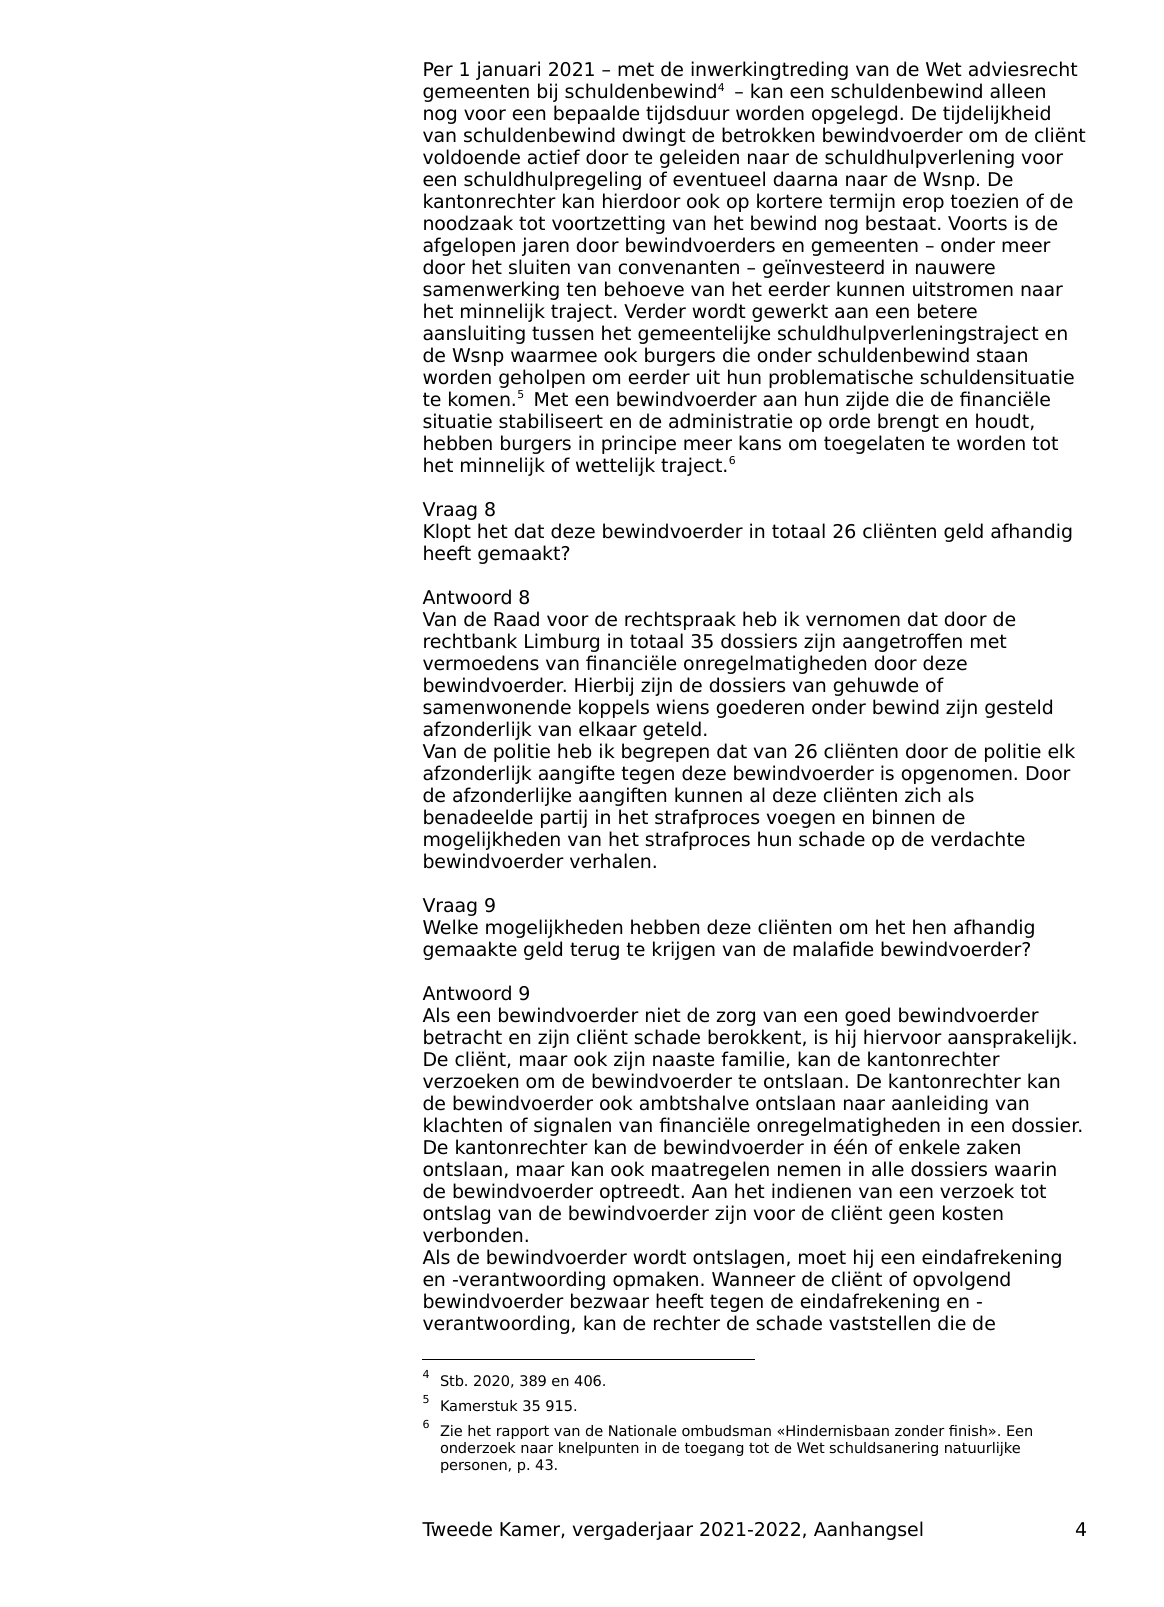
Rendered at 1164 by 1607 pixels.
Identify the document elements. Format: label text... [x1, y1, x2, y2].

text Welke mogelijkheden hebben deze cliënten om het hen afhandig gemaakte geld terug te krijgen van de malafide bewindvoerder? [422, 917, 1087, 961]
text Van de Raad voor de rechtspraak heb ik vernomen dat door de rechtbank Limburg in totaal 35 dossiers zijn aangetroffen met vermoedens van financiële onregelmatigheden door deze bewindvoerder. Hierbij zijn de dossiers van gehuwde of samenwonende koppels wiens goederen onder bewind zijn gesteld afzonderlijk van elkaar geteld. [422, 609, 1087, 741]
text Antwoord 9 [422, 983, 1087, 1005]
text Per 1 januari 2021 – met de inwerkingtreding van de Wet adviesrecht gemeenten bij schuldenbewind – kan een schuldenbewind alleen nog voor een bepaalde tijdsduur worden opgelegd. De tijdelijkheid van schuldenbewind dwingt de betrokken bewindvoerder om de cliënt voldoende actief door te geleiden naar de schuldhulpverlening voor een schuldhulpregeling of eventueel daarna naar de Wsnp. De kantonrechter kan hierdoor ook op kortere termijn erop toezien of de noodzaak tot voortzetting van het bewind nog bestaat. Voorts is de afgelopen jaren door bewindvoerders en gemeenten – onder meer door het sluiten van convenanten – geïnvesteerd in nauwere samenwerking ten behoeve van het eerder kunnen uitstromen naar het minnelijk traject. Verder wordt gewerkt aan een betere aansluiting tussen het gemeentelijke schuldhulpverleningstraject en de Wsnp waarmee ook burgers die onder schuldenbewind staan worden geholpen om eerder uit hun problematische schuldensituatie te komen. Met een bewindvoerder aan hun zijde die de financiële situatie stabiliseert en de administratie op orde brengt en houdt, hebben burgers in principe meer kans om toegelaten te worden tot het minnelijk of wettelijk traject. [422, 59, 1087, 477]
text Zie het rapport van de Nationale ombudsman «Hindernisbaan zonder finish». Een onderzoek naar knelpunten in de toegang tot de Wet schuldsanering natuurlijke personen, p. 43. [422, 1418, 1087, 1474]
text Van de politie heb ik begrepen dat van 26 cliënten door de politie elk afzonderlijk aangifte tegen deze bewindvoerder is opgenomen. Door de afzonderlijke aangiften kunnen al deze cliënten zich als benadeelde partij in het strafproces voegen en binnen de mogelijkheden van het strafproces hun schade op de verdachte bewindvoerder verhalen. [422, 741, 1087, 873]
text Als een bewindvoerder niet de zorg van een goed bewindvoerder betracht en zijn cliënt schade berokkent, is hij hiervoor aansprakelijk. De cliënt, maar ook zijn naaste familie, kan de kantonrechter verzoeken om de bewindvoerder te ontslaan. De kantonrechter kan de bewindvoerder ook ambtshalve ontslaan naar aanleiding van klachten of signalen van financiële onregelmatigheden in een dossier. De kantonrechter kan de bewindvoerder in één of enkele zaken ontslaan, maar kan ook maatregelen nemen in alle dossiers waarin de bewindvoerder optreedt. Aan het indienen van een verzoek tot ontslag van de bewindvoerder zijn voor de cliënt geen kosten verbonden. [422, 1005, 1087, 1247]
text Vraag 9 [422, 895, 1087, 917]
text Stb. 2020, 389 en 406. [422, 1368, 1087, 1391]
text Kamerstuk 35 915. [422, 1393, 1087, 1416]
text Klopt het dat deze bewindvoerder in totaal 26 cliënten geld afhandig heeft gemaakt? [422, 521, 1087, 565]
text Als de bewindvoerder wordt ontslagen, moet hij een eindafrekening en -verantwoording opmaken. Wanneer de cliënt of opvolgend bewindvoerder bezwaar heeft tegen de eindafrekening en -verantwoording, kan de rechter de schade vaststellen die de [422, 1247, 1087, 1335]
text Antwoord 8 [422, 587, 1087, 609]
text Vraag 8 [422, 499, 1087, 521]
